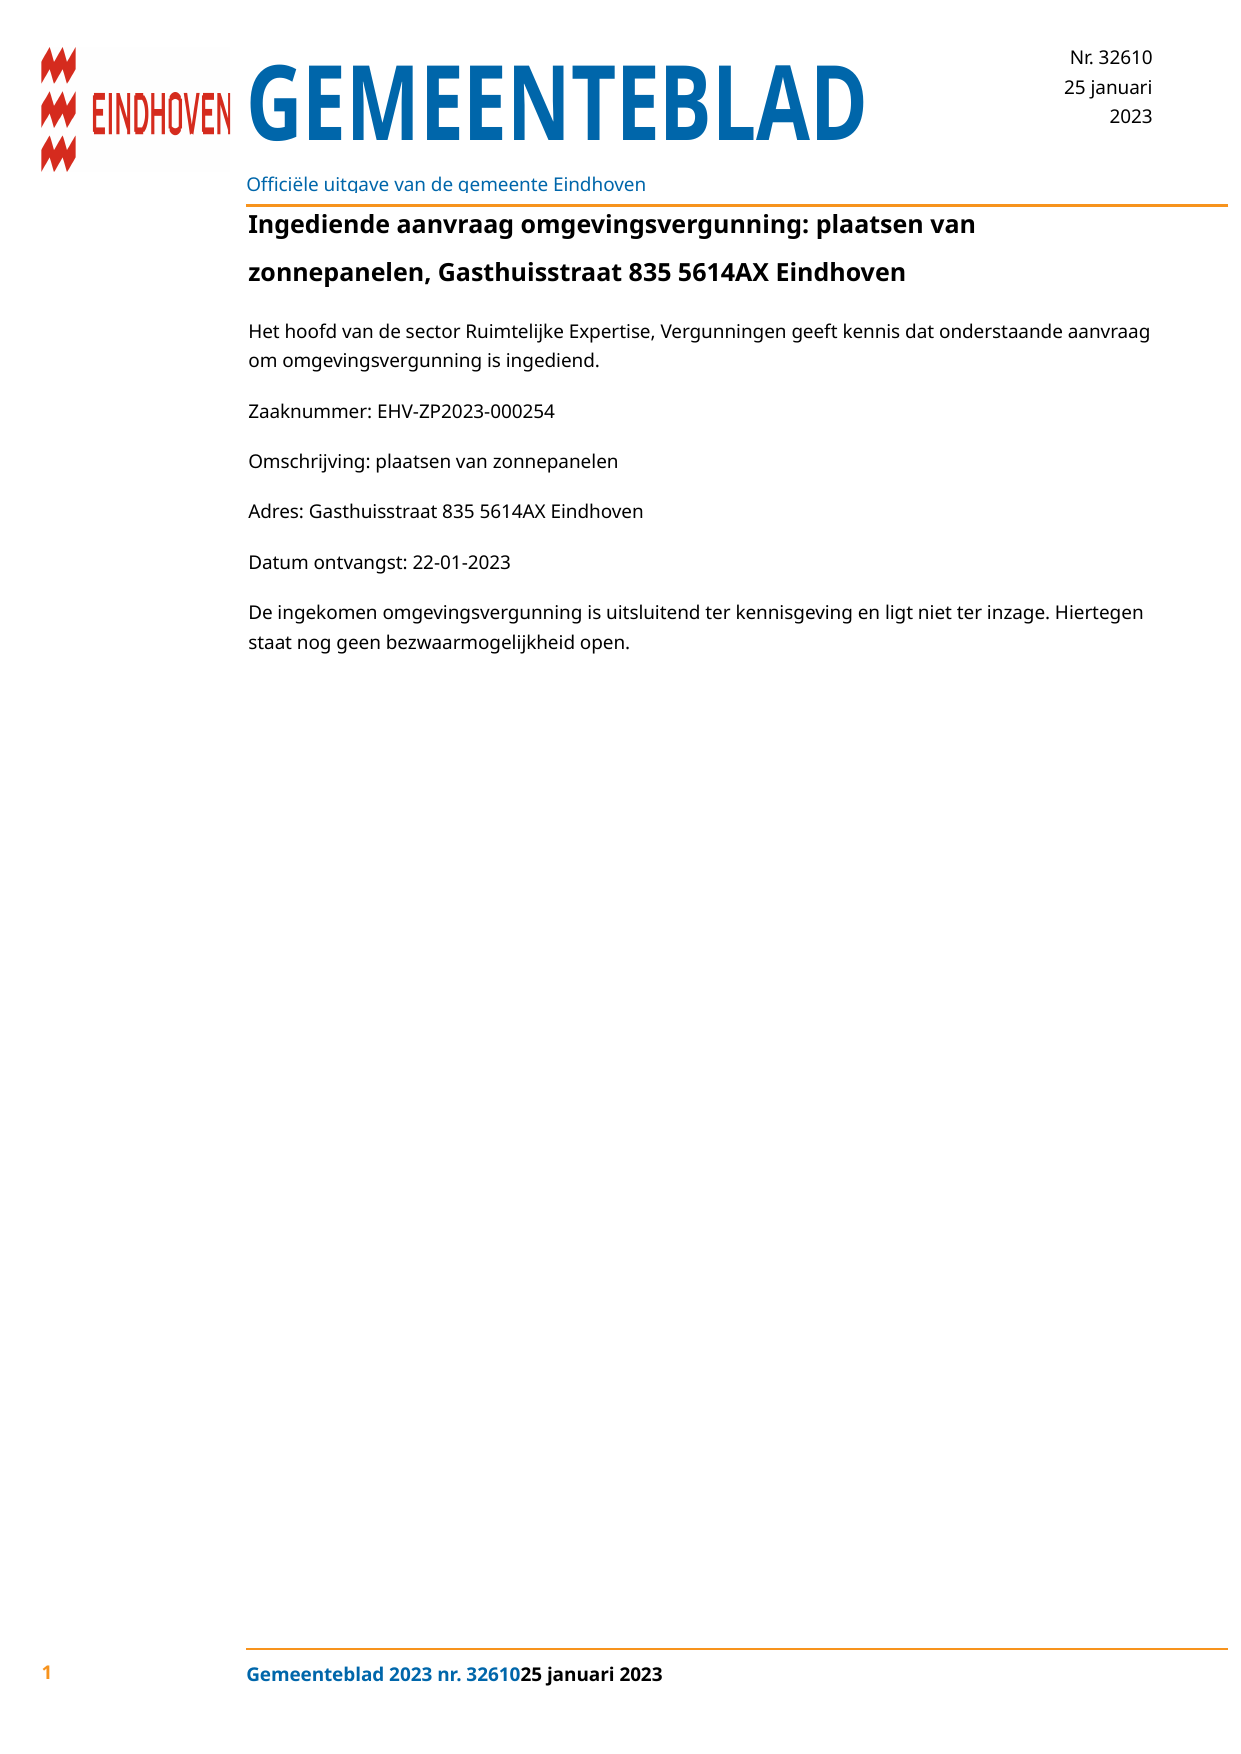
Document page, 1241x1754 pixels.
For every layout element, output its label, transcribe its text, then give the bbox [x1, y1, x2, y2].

text Het hoofd van de sector Ruimtelijke Expertise, Vergunningen geeft kennis dat onderstaande aanvraag om omgevingsvergunning is ingediend. [248, 318, 1152, 373]
text Zaaknummer: EHV-ZP2023-000254 [248, 398, 1152, 424]
text Omschrijving: plaatsen van zonnepanelen [248, 448, 1152, 474]
text Adres: Gasthuisstraat 835 5614AX Eindhoven [248, 499, 1152, 524]
text Ingediende aanvraag omgevingsvergunning: plaatsen van zonnepanelen, Gasthuisstraat 835 5614AX Eindhoven [248, 207, 1152, 288]
picture [41, 47, 231, 172]
text Datum ontvangst: 22-01-2023 [248, 549, 1152, 575]
text De ingekomen omgevingsvergunning is uitsluitend ter kennisgeving en ligt niet ter inzage. Hiertegen staat nog geen bezwaarmogelijkheid open. [248, 599, 1152, 655]
